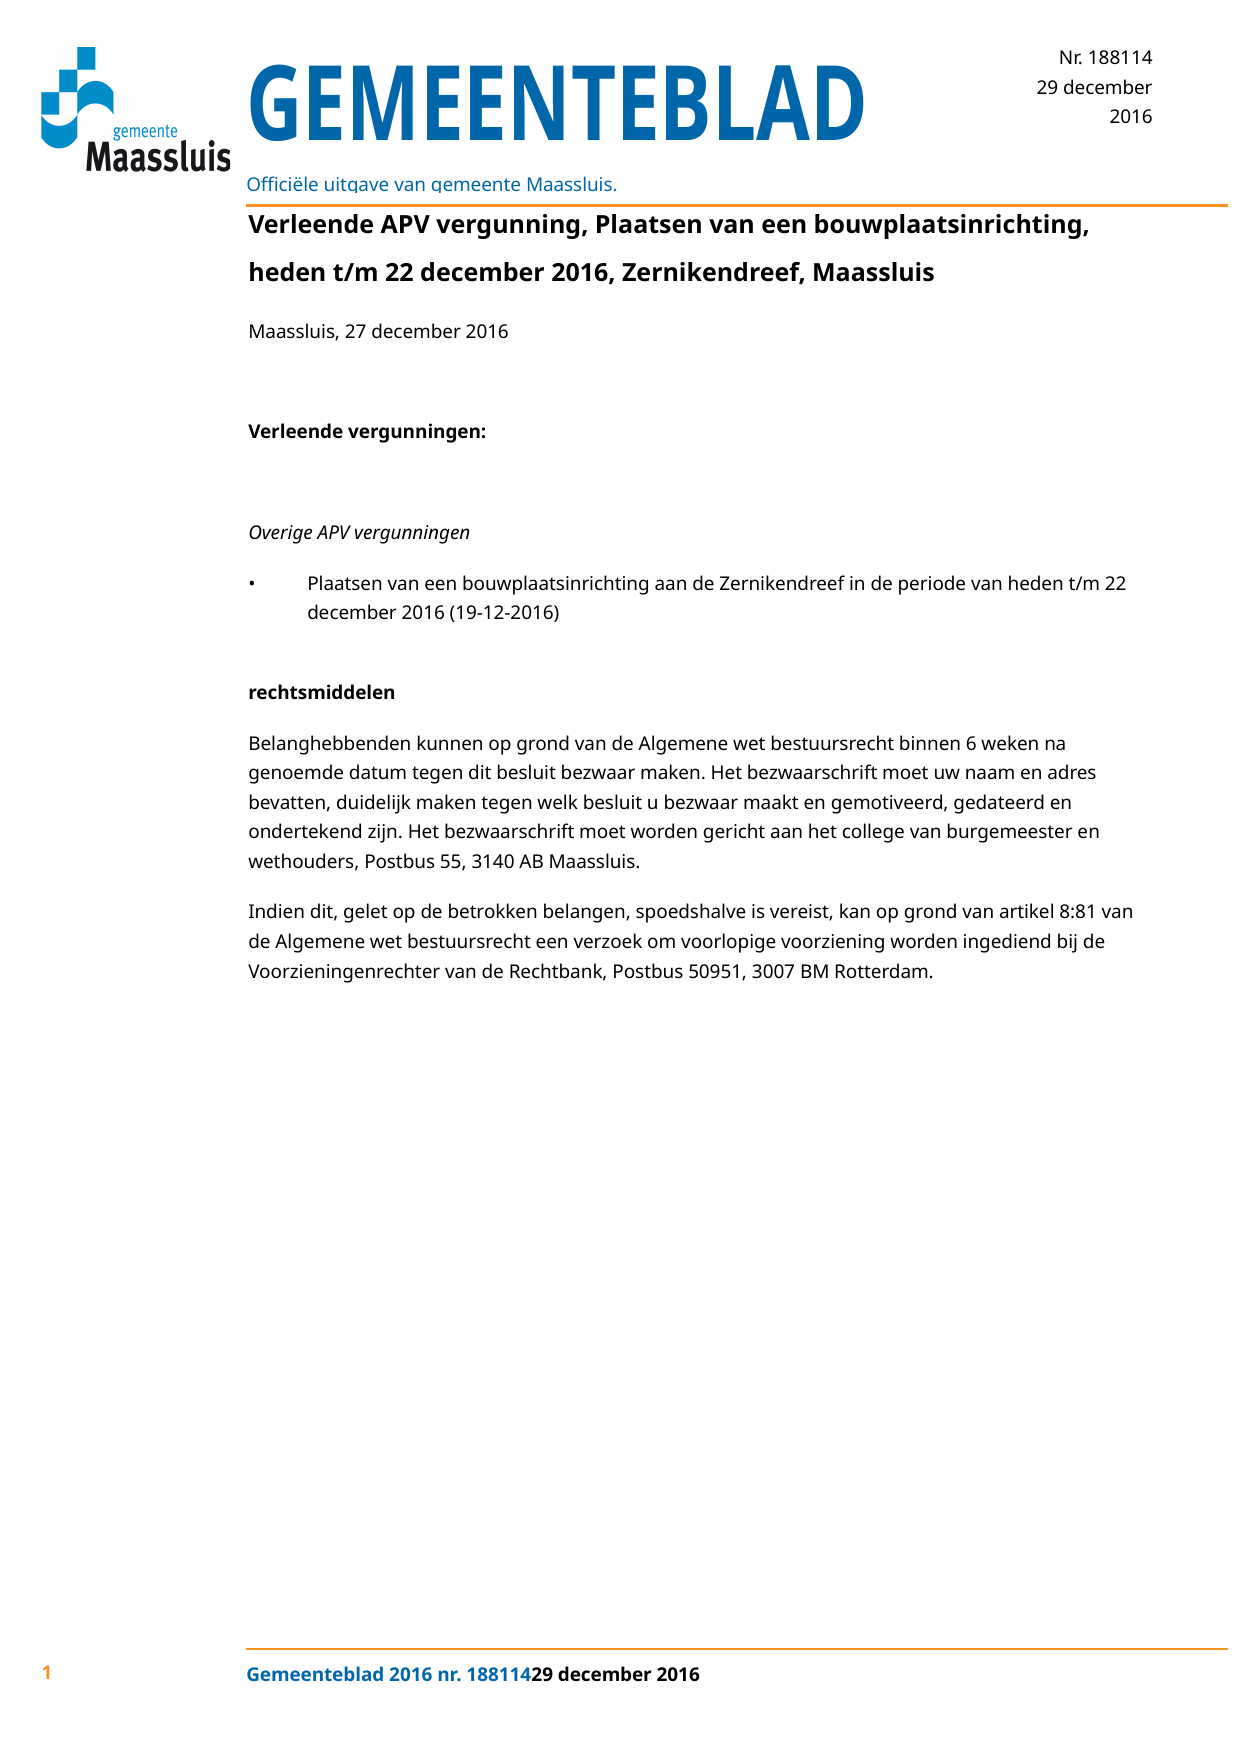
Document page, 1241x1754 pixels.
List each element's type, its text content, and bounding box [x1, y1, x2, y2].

picture [41, 47, 231, 172]
text Overige APV vergunningen [248, 519, 1152, 545]
text Belanghebbenden kunnen op grond van de Algemene wet bestuursrecht binnen 6 weken na genoemde datum tegen dit besluit bezwaar maken. Het bezwaarschrift moet uw naam en adres bevatten, duidelijk maken tegen welk besluit u bezwaar maakt en gemotiveerd, gedateerd en ondertekend zijn. Het bezwaarschrift moet worden gericht aan het college van burgemeester en wethouders, Postbus 55, 3140 AB Maassluis. [248, 730, 1152, 874]
picture [41, 47, 77, 92]
text Verleende vergunningen: [248, 419, 1152, 444]
list Plaatsen van een bouwplaatsinrichting aan de Zernikendreef in de periode van heden t/m 22 december 2016 (19-12-2016) [248, 570, 1152, 625]
text Verleende APV vergunning, Plaatsen van een bouwplaatsinrichting, heden t/m 22 december 2016, Zernikendreef, Maassluis [248, 207, 1152, 288]
text Maassluis, 27 december 2016 [248, 318, 1152, 344]
text Indien dit, gelet op de betrokken belangen, spoedshalve is vereist, kan op grond van artikel 8:81 van de Algemene wet bestuursrecht een verzoek om voorlopige voorziening worden ingediend bij de Voorzieningenrechter van de Rechtbank, Postbus 50951, 3007 BM Rotterdam. [248, 899, 1152, 984]
text rechtsmiddelen [248, 679, 1152, 705]
